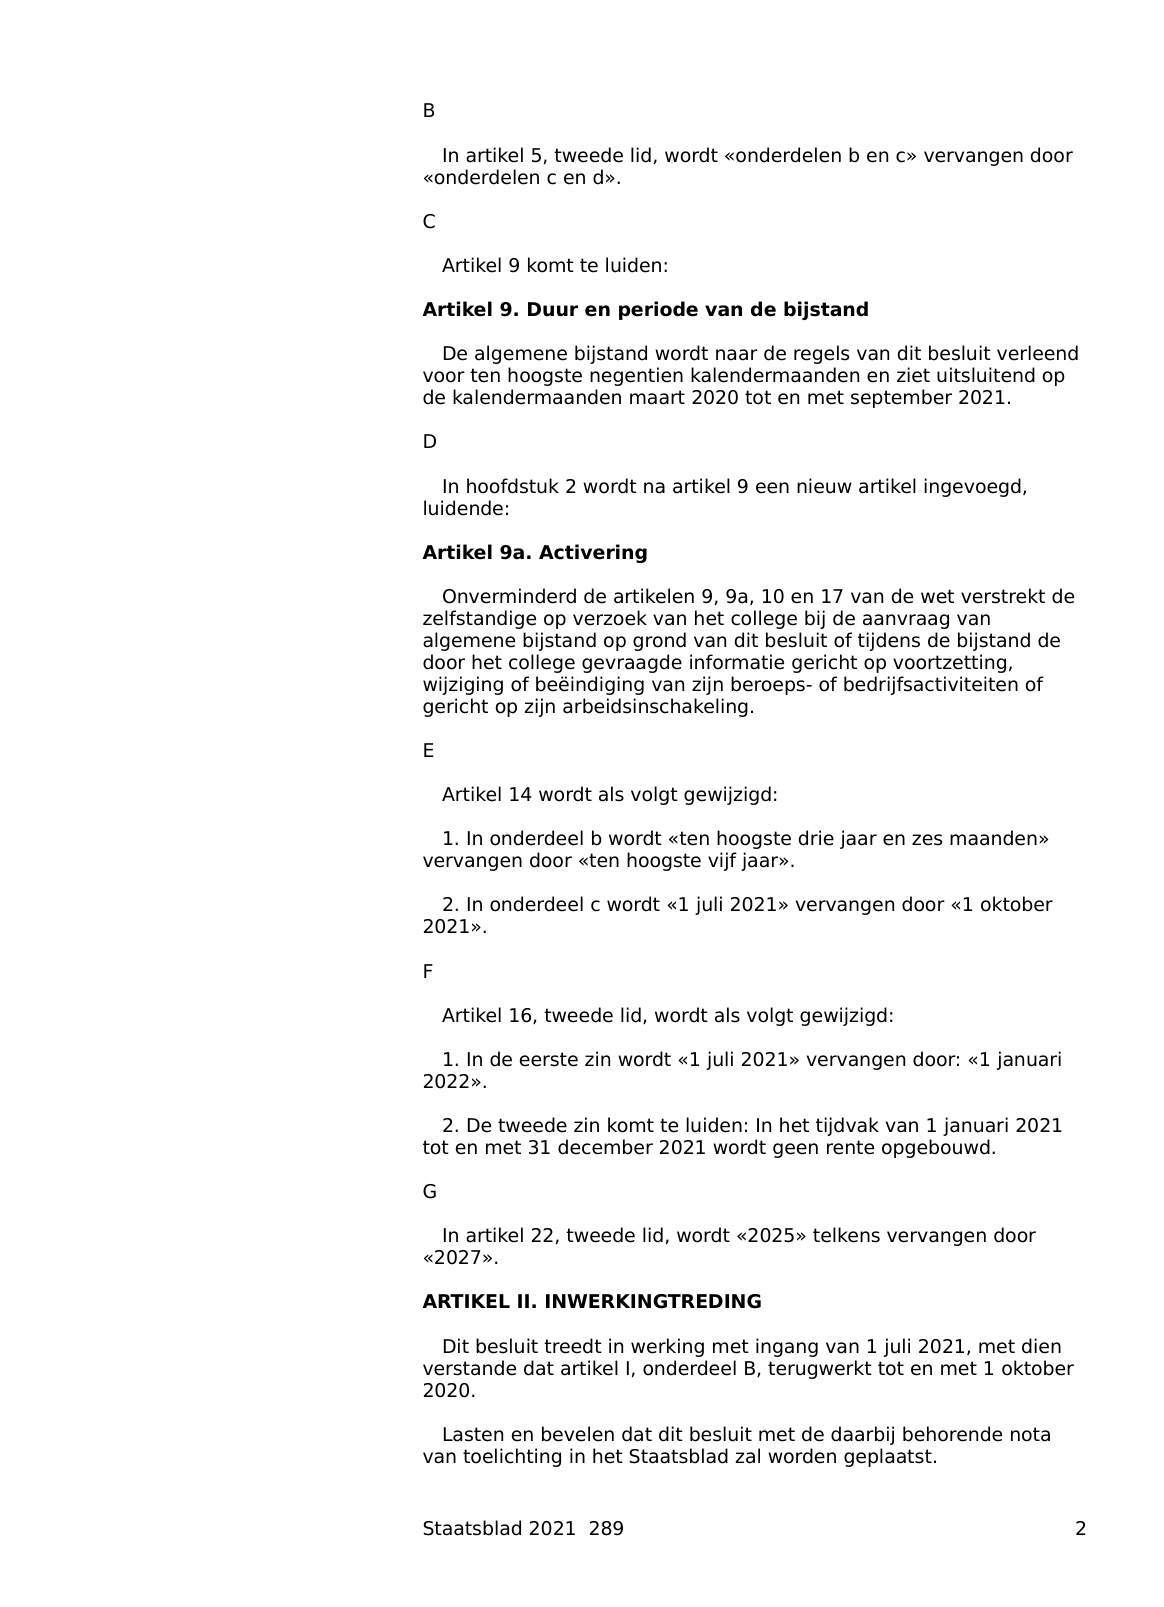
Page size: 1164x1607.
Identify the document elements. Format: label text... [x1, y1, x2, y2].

text 2. De tweede zin komt te luiden: In het tijdvak van 1 januari 2021 tot en met 31 december 2021 wordt geen rente opgebouwd. [422, 1115, 1087, 1159]
text In hoofdstuk 2 wordt na artikel 9 een nieuw artikel ingevoegd, luidende: [422, 476, 1087, 519]
text F [422, 961, 1087, 982]
text D [422, 431, 1087, 453]
text C [422, 211, 1087, 233]
subtitle ARTIKEL II. INWERKINGTREDING [422, 1291, 1087, 1313]
text 2. In onderdeel c wordt «1 juli 2021» vervangen door «1 oktober 2021». [422, 894, 1087, 938]
text Onverminderd de artikelen 9, 9a, 10 en 17 van de wet verstrekt de zelfstandige op verzoek van het college bij de aanvraag van algemene bijstand op grond van dit besluit of tijdens de bijstand de door het college gevraagde informatie gericht op voortzetting, wijziging of beëindiging van zijn beroeps- of bedrijfsactiviteiten of gericht op zijn arbeidsinschakeling. [422, 586, 1087, 718]
text Lasten en bevelen dat dit besluit met de daarbij behorende nota van toelichting in het Staatsblad zal worden geplaatst. [422, 1424, 1087, 1468]
subtitle Artikel 9a. Activering [422, 542, 1087, 564]
text De algemene bijstand wordt naar de regels van dit besluit verleend voor ten hoogste negentien kalendermaanden en ziet uitsluitend op de kalendermaanden maart 2020 tot en met september 2021. [422, 343, 1087, 409]
text Artikel 9 komt te luiden: [422, 255, 1087, 277]
text B [422, 100, 1087, 122]
text Artikel 16, tweede lid, wordt als volgt gewijzigd: [422, 1005, 1087, 1027]
text In artikel 5, tweede lid, wordt «onderdelen b en c» vervangen door «onderdelen c en d». [422, 144, 1087, 188]
text Dit besluit treedt in werking met ingang van 1 juli 2021, met dien verstande dat artikel I, onderdeel B, terugwerkt tot en met 1 oktober 2020. [422, 1336, 1087, 1402]
text E [422, 740, 1087, 762]
text In artikel 22, tweede lid, wordt «2025» telkens vervangen door «2027». [422, 1225, 1087, 1269]
text 1. In de eerste zin wordt «1 juli 2021» vervangen door: «1 januari 2022». [422, 1049, 1087, 1093]
subtitle Artikel 9. Duur en periode van de bijstand [422, 299, 1087, 321]
text G [422, 1181, 1087, 1203]
text 1. In onderdeel b wordt «ten hoogste drie jaar en zes maanden» vervangen door «ten hoogste vijf jaar». [422, 828, 1087, 872]
text Artikel 14 wordt als volgt gewijzigd: [422, 784, 1087, 806]
